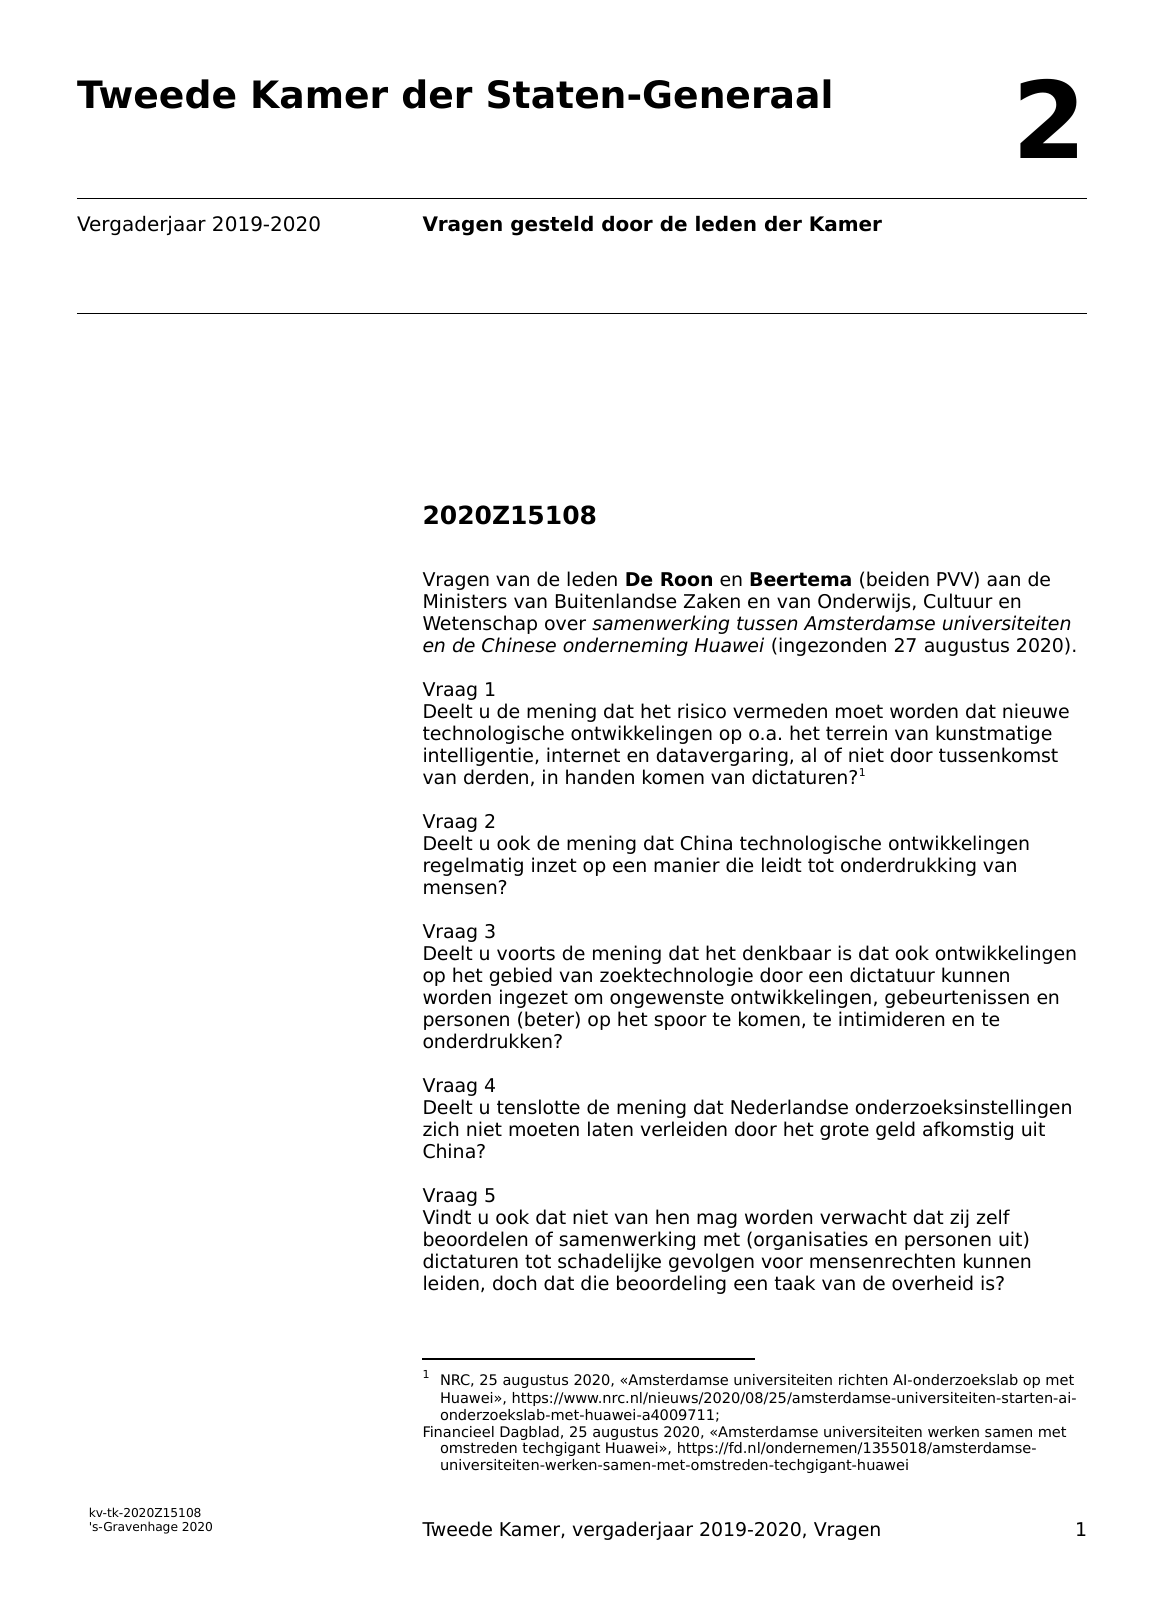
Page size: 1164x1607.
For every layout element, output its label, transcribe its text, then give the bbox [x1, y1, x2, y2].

text 2020Z15108 [422, 501, 1087, 531]
text Vraag 3 [422, 921, 1087, 943]
text Vraag 1 [422, 679, 1087, 701]
text Financieel Dagblad, 25 augustus 2020, «Amsterdamse universiteiten werken samen met omstreden techgigant Huawei», https://fd.nl/ondernemen/1355018/amsterdamse-universiteiten-werken-samen-met-omstreden-techgigant-huawei [422, 1424, 1087, 1474]
text Vraag 2 [422, 811, 1087, 833]
text Vragen van de leden De Roon en Beertema (beiden PVV) aan de Ministers van Buitenlandse Zaken en van Onderwijs, Cultuur en Wetenschap over samenwerking tussen Amsterdamse universiteiten en de Chinese onderneming Huawei (ingezonden 27 augustus 2020). [422, 569, 1087, 657]
text Vraag 4 [422, 1075, 1087, 1097]
text kv-tk-2020Z15108 [88, 1506, 323, 1520]
text Deelt u voorts de mening dat het denkbaar is dat ook ontwikkelingen op het gebied van zoektechnologie door een dictatuur kunnen worden ingezet om ongewenste ontwikkelingen, gebeurtenissen en personen (beter) op het spoor te komen, te intimideren en te onderdrukken? [422, 943, 1087, 1053]
text Vindt u ook dat niet van hen mag worden verwacht dat zij zelf beoordelen of samenwerking met (organisaties en personen uit) dictaturen tot schadelijke gevolgen voor mensenrechten kunnen leiden, doch dat die beoordeling een taak van de overheid is? [422, 1207, 1087, 1295]
text NRC, 25 augustus 2020, «Amsterdamse universiteiten richten AI-onderzoekslab op met Huawei», https://www.nrc.nl/nieuws/2020/08/25/amsterdamse-universiteiten-starten-ai-onderzoekslab-met-huawei-a4009711; [422, 1368, 1087, 1424]
table_cell Vergaderjaar 2019-2020 [77, 199, 422, 313]
text 's-Gravenhage 2020 [88, 1520, 323, 1534]
table_header Tweede Kamer der Staten-Generaal [77, 59, 886, 198]
text Vraag 5 [422, 1185, 1087, 1207]
table_header 2 [886, 59, 1087, 198]
text Deelt u de mening dat het risico vermeden moet worden dat nieuwe technologische ontwikkelingen op o.a. het terrein van kunstmatige intelligentie, internet en datavergaring, al of niet door tussenkomst van derden, in handen komen van dictaturen? [422, 701, 1087, 789]
table_cell Vragen gesteld door de leden der Kamer [422, 199, 1087, 313]
text Deelt u ook de mening dat China technologische ontwikkelingen regelmatig inzet op een manier die leidt tot onderdrukking van mensen? [422, 833, 1087, 899]
text Deelt u tenslotte de mening dat Nederlandse onderzoeksinstellingen zich niet moeten laten verleiden door het grote geld afkomstig uit China? [422, 1097, 1087, 1163]
